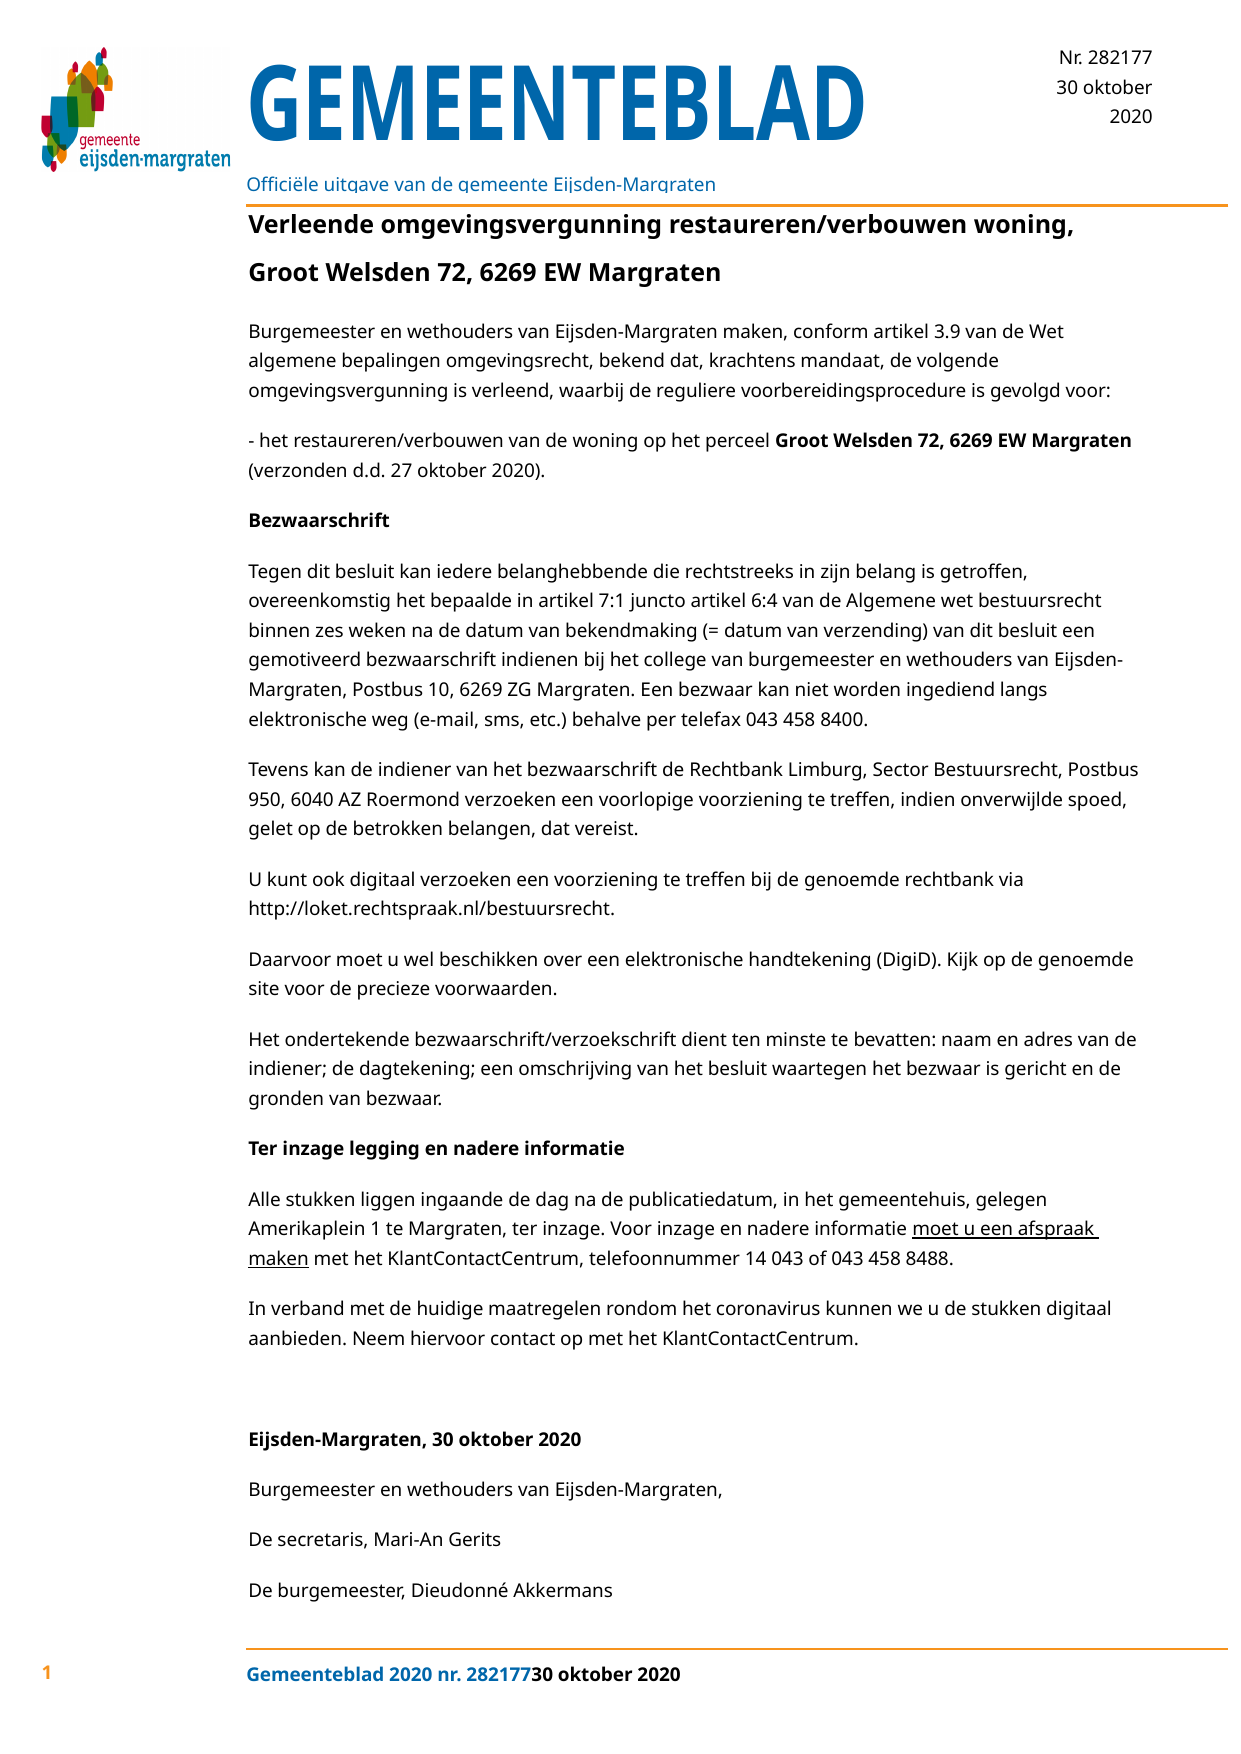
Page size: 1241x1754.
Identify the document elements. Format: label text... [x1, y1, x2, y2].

text Verleende omgevingsvergunning restaureren/verbouwen woning, Groot Welsden 72, 6269 EW Margraten [248, 207, 1152, 288]
text Burgemeester en wethouders van Eijsden-Margraten, [248, 1476, 1152, 1502]
text Tevens kan de indiener van het bezwaarschrift de Rechtbank Limburg, Sector Bestuursrecht, Postbus 950, 6040 AZ Roermond verzoeken een voorlopige voorziening te treffen, indien onverwijlde spoed, gelet op de betrokken belangen, dat vereist. [248, 756, 1152, 841]
picture [41, 47, 231, 172]
text De secretaris, Mari-An Gerits [248, 1527, 1152, 1552]
text Het ondertekende bezwaarschrift/verzoekschrift dient ten minste te bevatten: naam en adres van de indiener; de dagtekening; een omschrijving van het besluit waartegen het bezwaar is gericht en de gronden van bezwaar. [248, 1026, 1152, 1111]
text Eijsden-Margraten, 30 oktober 2020 [248, 1426, 1152, 1452]
text - het restaureren/verbouwen van de woning op het perceel Groot Welsden 72, 6269 EW Margraten (verzonden d.d. 27 oktober 2020). [248, 427, 1152, 483]
text U kunt ook digitaal verzoeken een voorziening te treffen bij de genoemde rechtbank via http://loket.rechtspraak.nl/bestuursrecht. [248, 866, 1152, 921]
text Burgemeester en wethouders van Eijsden-Margraten maken, conform artikel 3.9 van de Wet algemene bepalingen omgevingsrecht, bekend dat, krachtens mandaat, de volgende omgevingsvergunning is verleend, waarbij de reguliere voorbereidingsprocedure is gevolgd voor: [248, 318, 1152, 403]
text Bezwaarschrift [248, 507, 1152, 533]
text Ter inzage legging en nadere informatie [248, 1135, 1152, 1161]
text In verband met de huidige maatregelen rondom het coronavirus kunnen we u de stukken digitaal aanbieden. Neem hiervoor contact op met het KlantContactCentrum. [248, 1295, 1152, 1351]
text Tegen dit besluit kan iedere belanghebbende die rechtstreeks in zijn belang is getroffen, overeenkomstig het bepaalde in artikel 7:1 juncto artikel 6:4 van de Algemene wet bestuursrecht binnen zes weken na de datum van bekendmaking (= datum van verzending) van dit besluit een gemotiveerd bezwaarschrift indienen bij het college van burgemeester en wethouders van Eijsden-Margraten, Postbus 10, 6269 ZG Margraten. Een bezwaar kan niet worden ingediend langs elektronische weg (e-mail, sms, etc.) behalve per telefax 043 458 8400. [248, 558, 1152, 732]
text Daarvoor moet u wel beschikken over een elektronische handtekening (DigiD). Kijk op de genoemde site voor de precieze voorwaarden. [248, 946, 1152, 1001]
text De burgemeester, Dieudonné Akkermans [248, 1577, 1152, 1603]
text Alle stukken liggen ingaande de dag na de publicatiedatum, in het gemeentehuis, gelegen Amerikaplein 1 te Margraten, ter inzage. Voor inzage en nadere informatie moet u een afspraak maken met het KlantContactCentrum, telefoonnummer 14 043 of 043 458 8488. [248, 1186, 1152, 1271]
